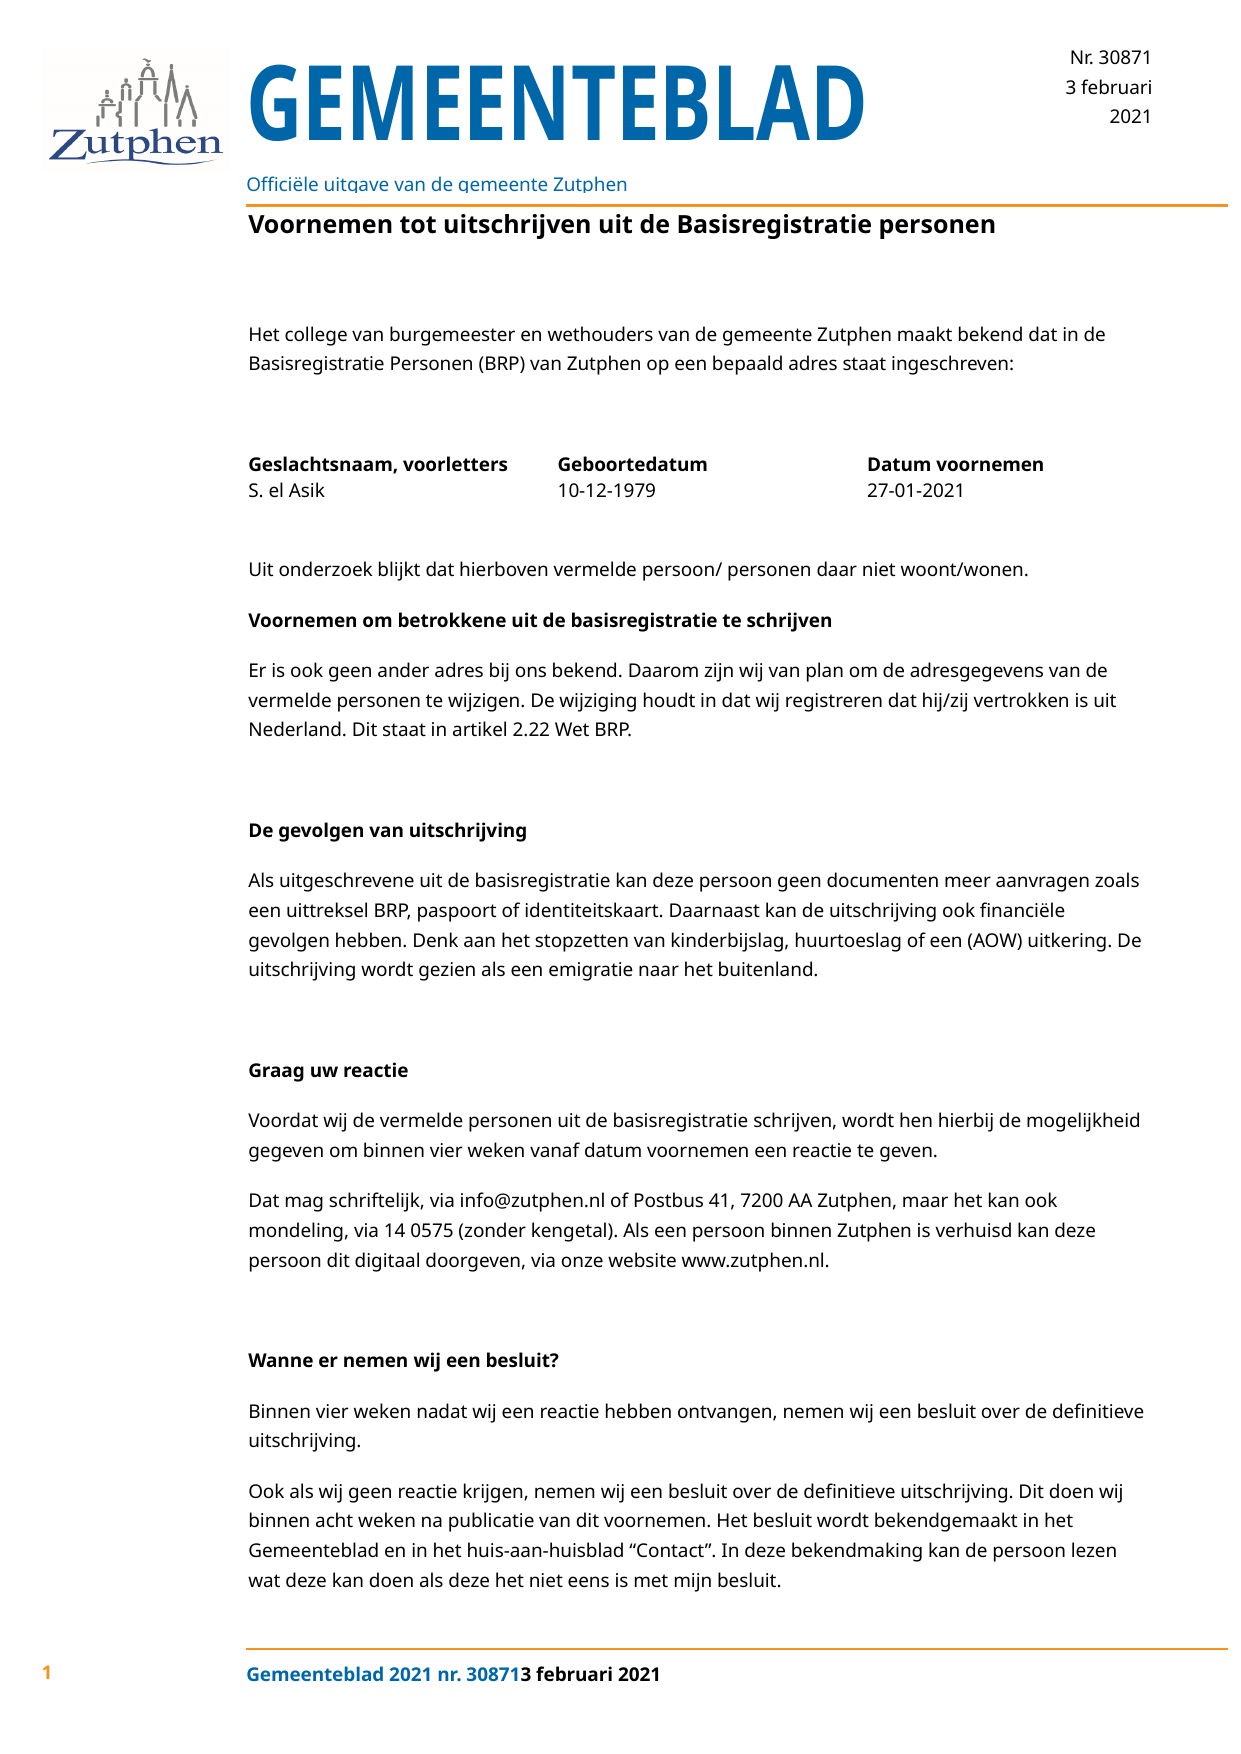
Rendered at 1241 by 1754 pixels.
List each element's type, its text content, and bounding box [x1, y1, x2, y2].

text Ook als wij geen reactie krijgen, nemen wij een besluit over de definitieve uitschrijving. Dit doen wij binnen acht weken na publicatie van dit voornemen. Het besluit wordt bekendgemaakt in het Gemeenteblad en in het huis-aan-huisblad “Contact”. In deze bekendmaking kan de persoon lezen wat deze kan doen als deze het niet eens is met mijn besluit. [248, 1478, 1152, 1592]
text Uit onderzoek blijkt dat hierboven vermelde persoon/ personen daar niet woont/wonen. [248, 556, 1152, 582]
text Voordat wij de vermelde personen uit de basisregistratie schrijven, wordt hen hierbij de mogelijkheid gegeven om binnen vier weken vanaf datum voornemen een reactie te geven. [248, 1108, 1152, 1163]
text Wanne er nemen wij een besluit? [248, 1348, 1152, 1373]
text Dat mag schriftelijk, via info@zutphen.nl of Postbus 41, 7200 AA Zutphen, maar het kan ook mondeling, via 14 0575 (zonder kengetal). Als een persoon binnen Zutphen is verhuisd kan deze persoon dit digitaal doorgeven, via onze website www.zutphen.nl. [248, 1188, 1152, 1272]
table_header Geboortedatum [558, 451, 867, 477]
text Voornemen tot uitschrijven uit de Basisregistratie personen [248, 207, 1152, 241]
text Het college van burgemeester en wethouders van de gemeente Zutphen maakt bekend dat in de Basisregistratie Personen (BRP) van Zutphen op een bepaald adres staat ingeschreven: [248, 321, 1152, 376]
text Er is ook geen ander adres bij ons bekend. Daarom zijn wij van plan om de adresgegevens van de vermelde personen te wijzigen. De wijziging houdt in dat wij registreren dat hij/zij vertrokken is uit Nederland. Dit staat in artikel 2.22 Wet BRP. [248, 657, 1152, 742]
table_cell 27-01-2021 [867, 477, 1152, 503]
table_header Geslachtsnaam, voorletters [248, 451, 557, 477]
text Voornemen om betrokkene uit de basisregistratie te schrijven [248, 607, 1152, 632]
text De gevolgen van uitschrijving [248, 817, 1152, 843]
table_cell S. el Asik [248, 477, 557, 503]
table_header Datum voornemen [867, 451, 1152, 477]
text Binnen vier weken nadat wij een reactie hebben ontvangen, nemen wij een besluit over de definitieve uitschrijving. [248, 1398, 1152, 1453]
text Als uitgeschrevene uit de basisregistratie kan deze persoon geen documenten meer aanvragen zoals een uittreksel BRP, paspoort of identiteitskaart. Daarnaast kan de uitschrijving ook financiële gevolgen hebben. Denk aan het stopzetten van kinderbijslag, huurtoeslag of een (AOW) uitkering. De uitschrijving wordt gezien als een emigratie naar het buitenland. [248, 868, 1152, 982]
picture [41, 47, 231, 172]
text Graag uw reactie [248, 1057, 1152, 1083]
table_cell 10-12-1979 [558, 477, 867, 503]
